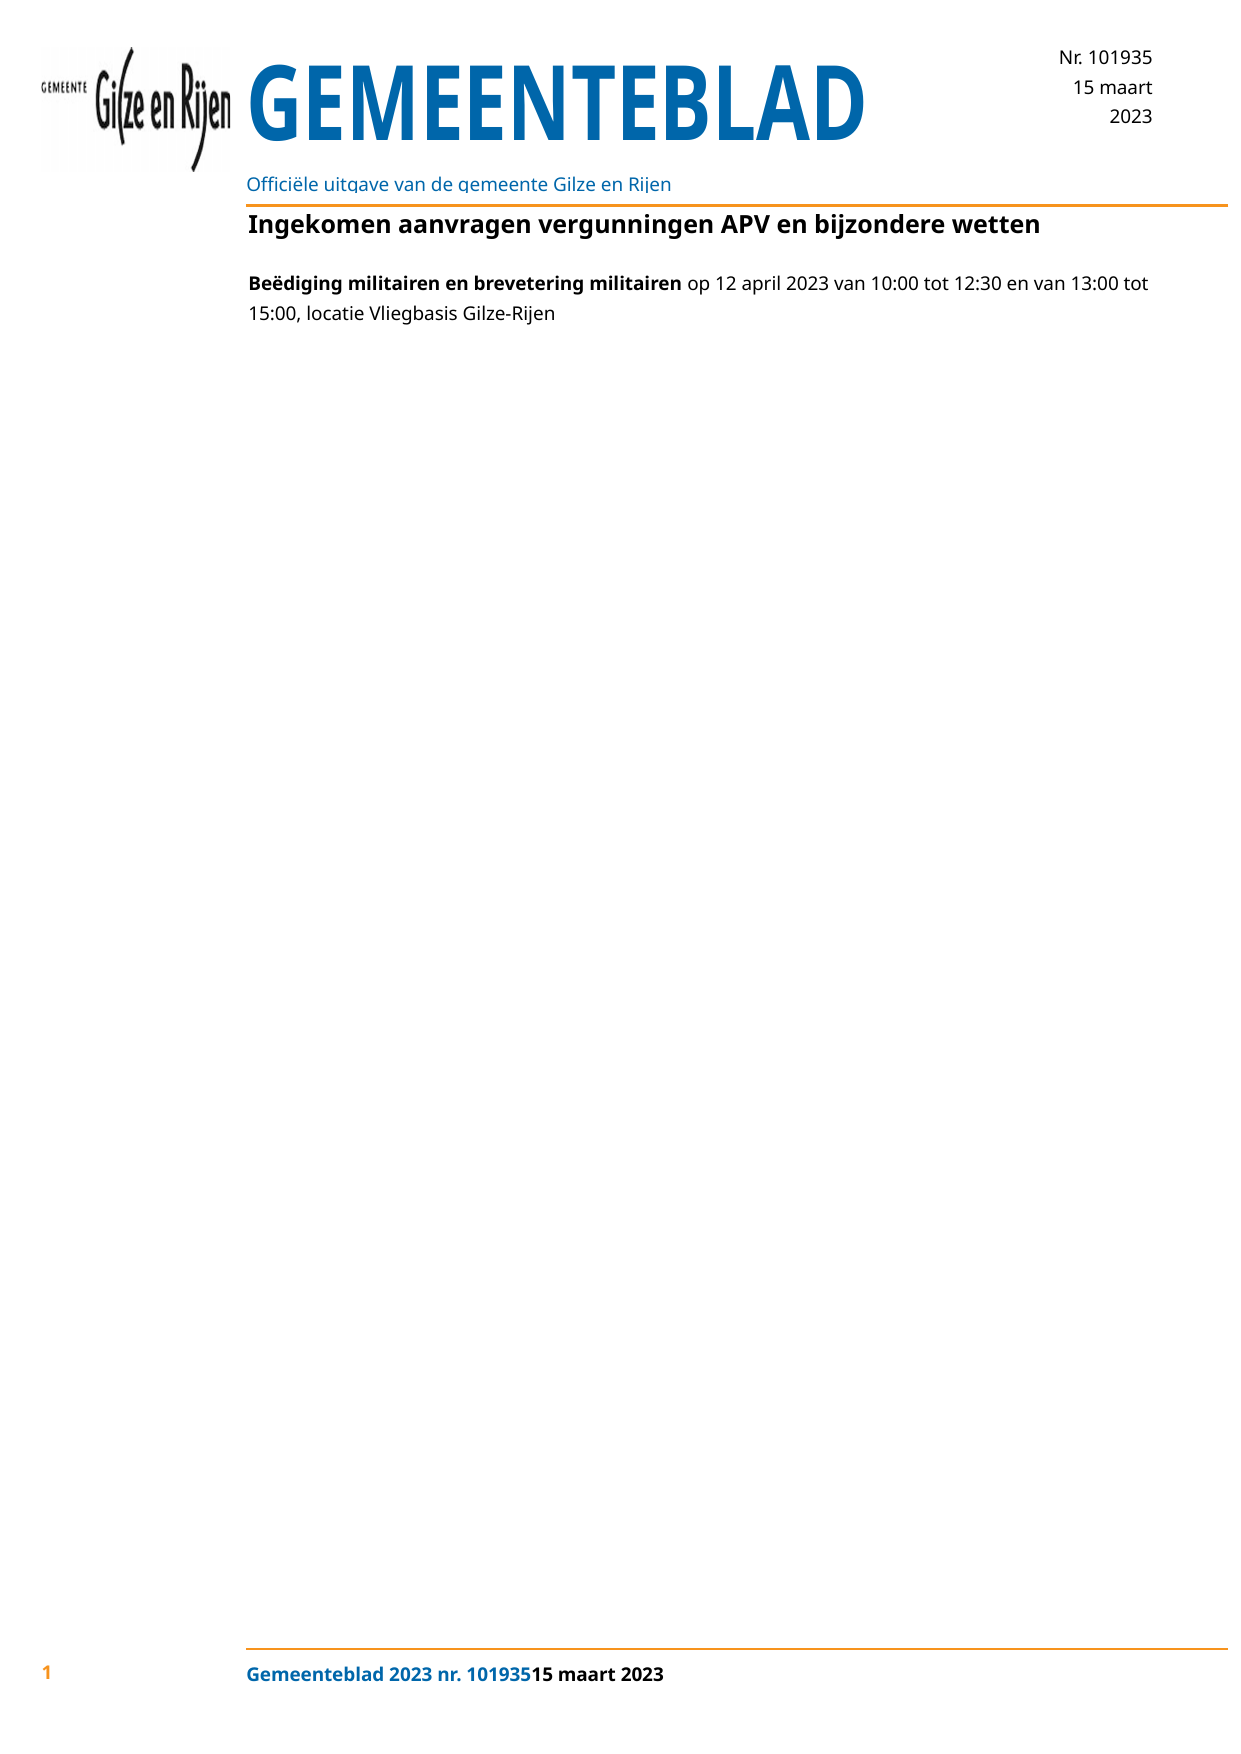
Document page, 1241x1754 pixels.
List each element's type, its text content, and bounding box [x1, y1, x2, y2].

text Beëdiging militairen en brevetering militairen op 12 april 2023 van 10:00 tot 12:30 en van 13:00 tot 15:00, locatie Vliegbasis Gilze-Rijen [248, 270, 1152, 326]
picture [41, 47, 231, 172]
text Ingekomen aanvragen vergunningen APV en bijzondere wetten [248, 207, 1152, 241]
